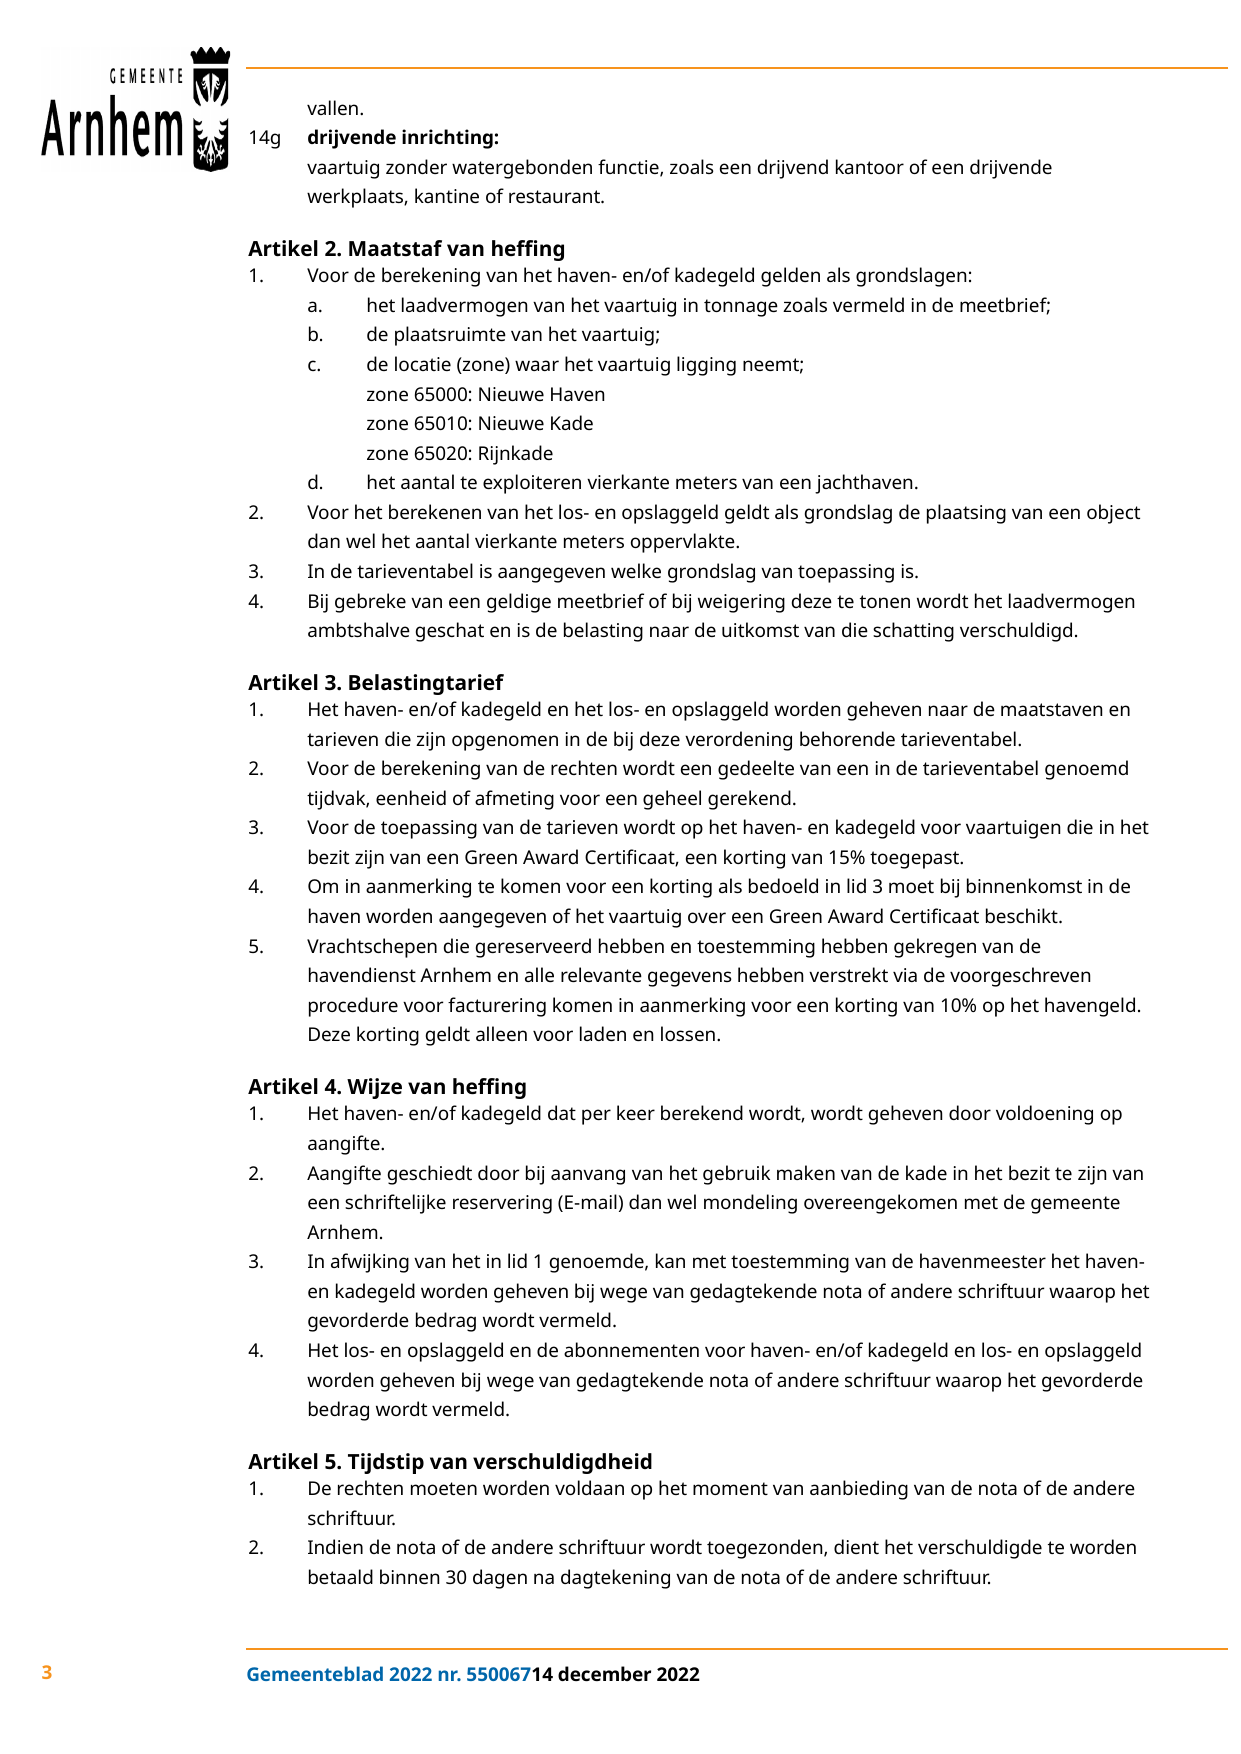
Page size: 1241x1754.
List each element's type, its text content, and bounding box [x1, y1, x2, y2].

picture [41, 47, 231, 172]
list het aantal te exploiteren vierkante meters van een jachthaven. [307, 469, 1152, 495]
list de plaatsruimte van het vaartuig; [307, 322, 1152, 347]
list Voor de berekening van het haven- en/of kadegeld gelden als grondslagen: [248, 262, 1152, 288]
list Voor het berekenen van het los- en opslaggeld geldt als grondslag de plaatsing van een object dan wel het aantal vierkante meters oppervlakte. [248, 499, 1152, 554]
list Voor de toepassing van de tarieven wordt op het haven- en kadegeld voor vaartuigen die in het bezit zijn van een Green Award Certificaat, een korting van 15% toegepast. [248, 814, 1152, 870]
list In afwijking van het in lid 1 genoemde, kan met toestemming van de havenmeester het haven- en kadegeld worden geheven bij wege van gedagtekende nota of andere schriftuur waarop het gevorderde bedrag wordt vermeld. [248, 1248, 1152, 1333]
list het laadvermogen van het vaartuig in tonnage zoals vermeld in de meetbrief; [307, 292, 1152, 318]
list Vrachtschepen die gereserveerd hebben en toestemming hebben gekregen van de havendienst Arnhem en alle relevante gegevens hebben verstrekt via de voorgeschreven procedure voor facturering komen in aanmerking voor een korting van 10% op het havengeld. Deze korting geldt alleen voor laden en lossen. [248, 933, 1152, 1047]
list zone 65010: Nieuwe Kade [307, 410, 1152, 436]
list Het haven- en/of kadegeld en het los- en opslaggeld worden geheven naar de maatstaven en tarieven die zijn opgenomen in de bij deze verordening behorende tarieventabel. [248, 696, 1152, 752]
list Om in aanmerking te komen voor een korting als bedoeld in lid 3 moet bij binnenkomst in de haven worden aangegeven of het vaartuig over een Green Award Certificaat beschikt. [248, 874, 1152, 929]
list De rechten moeten worden voldaan op het moment van aanbieding van de nota of de andere schriftuur. [248, 1475, 1152, 1531]
list vallen. [248, 95, 1152, 121]
text Artikel 5. Tijdstip van verschuldigdheid [248, 1447, 1152, 1475]
list zone 65020: Rijnkade [307, 440, 1152, 466]
list Indien de nota of de andere schriftuur wordt toegezonden, dient het verschuldigde te worden betaald binnen 30 dagen na dagtekening van de nota of de andere schriftuur. [248, 1534, 1152, 1590]
list Voor de berekening van de rechten wordt een gedeelte van een in de tarieventabel genoemd tijdvak, eenheid of afmeting voor een geheel gerekend. [248, 755, 1152, 811]
text Artikel 3. Belastingtarief [248, 668, 1152, 696]
list Het haven- en/of kadegeld dat per keer berekend wordt, wordt geheven door voldoening op aangifte. [248, 1101, 1152, 1156]
list Het los- en opslaggeld en de abonnementen voor haven- en/of kadegeld en los- en opslaggeld worden geheven bij wege van gedagtekende nota of andere schriftuur waarop het gevorderde bedrag wordt vermeld. [248, 1337, 1152, 1422]
list Aangifte geschiedt door bij aanvang van het gebruik maken van de kade in het bezit te zijn van een schriftelijke reservering (E-mail) dan wel mondeling overeengekomen met de gemeente Arnhem. [248, 1160, 1152, 1244]
list drijvende inrichting: [248, 124, 1152, 150]
text Artikel 4. Wijze van heffing [248, 1072, 1152, 1101]
list vaartuig zonder watergebonden functie, zoals een drijvend kantoor of een drijvende werkplaats, kantine of restaurant. [248, 154, 1152, 209]
list Bij gebreke van een geldige meetbrief of bij weigering deze te tonen wordt het laadvermogen ambtshalve geschat en is de belasting naar de uitkomst van die schatting verschuldigd. [248, 588, 1152, 643]
list zone 65000: Nieuwe Haven [307, 381, 1152, 406]
list In de tarieventabel is aangegeven welke grondslag van toepassing is. [248, 558, 1152, 584]
text Artikel 2. Maatstaf van heffing [248, 234, 1152, 262]
list de locatie (zone) waar het vaartuig ligging neemt; [307, 351, 1152, 377]
